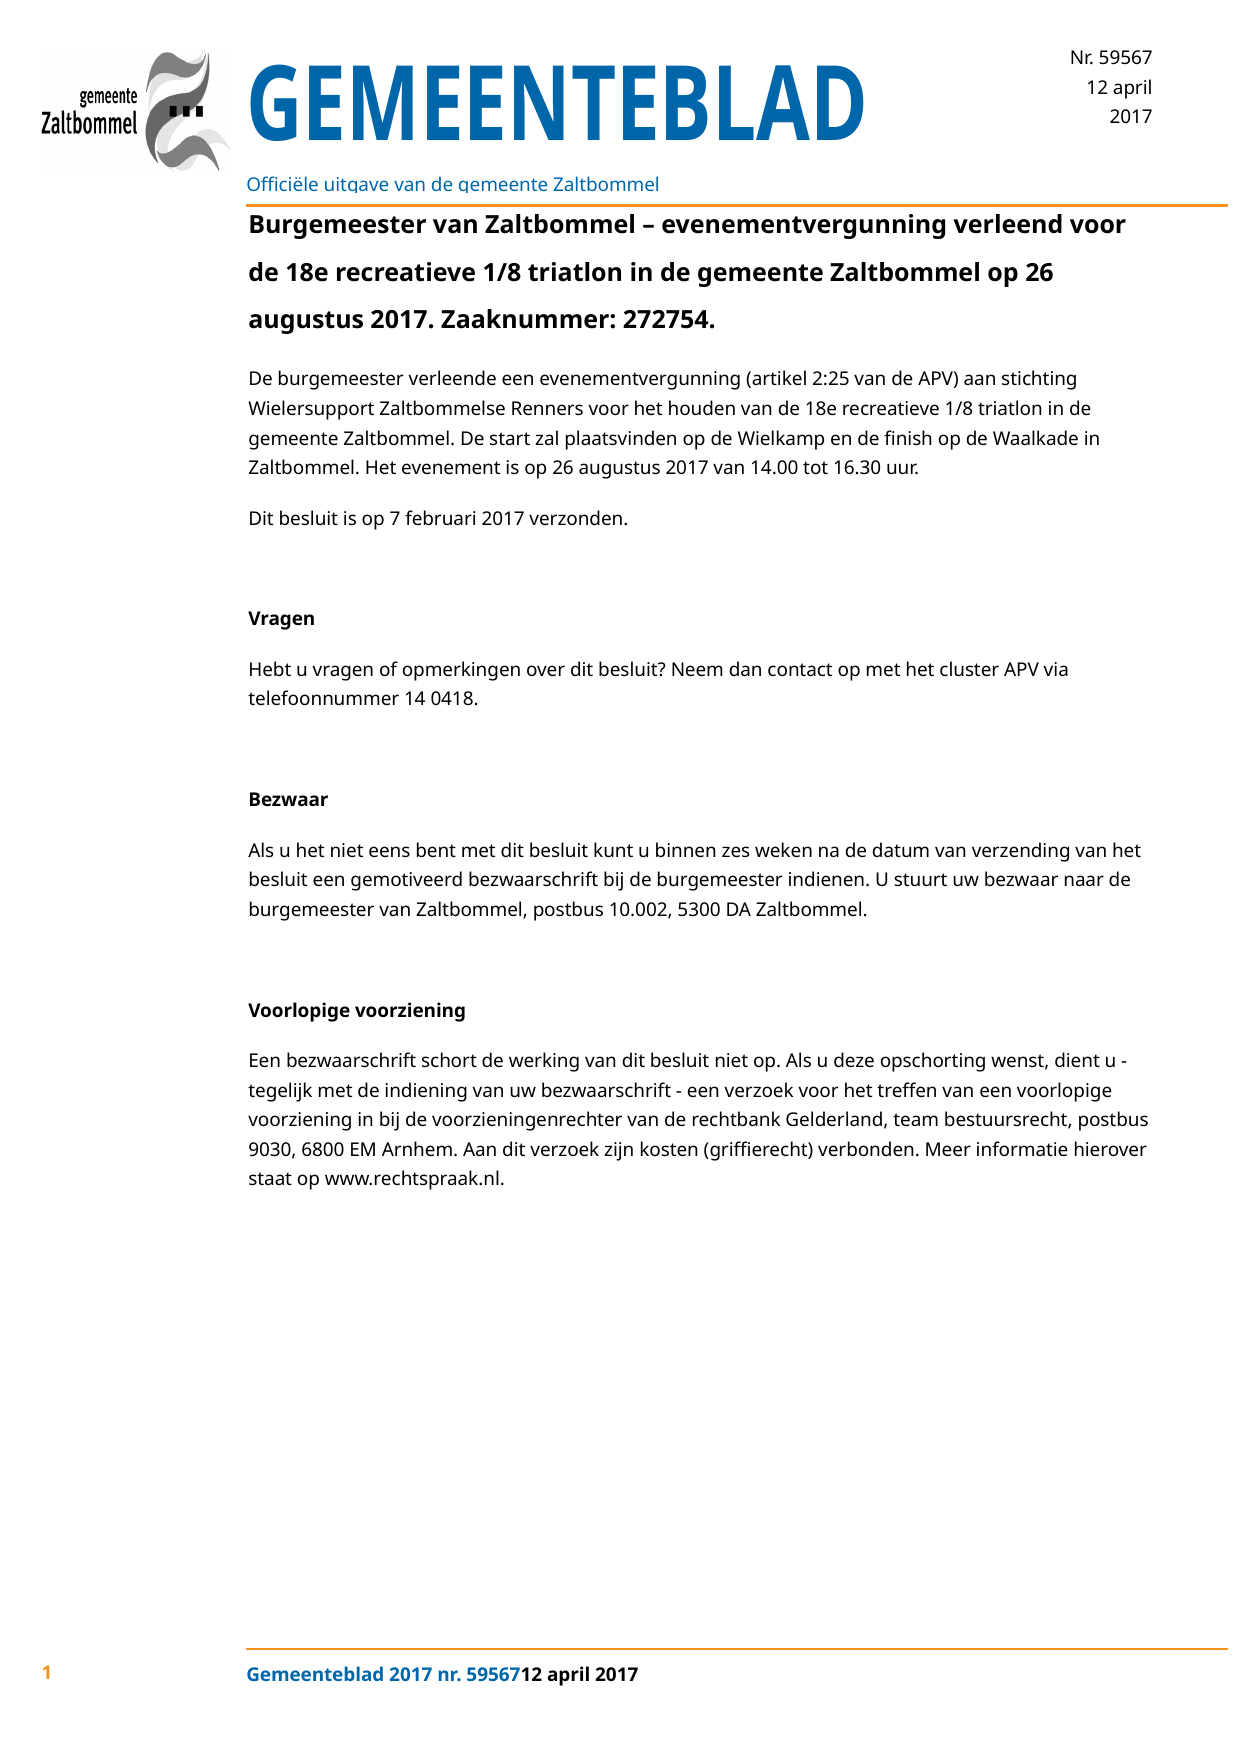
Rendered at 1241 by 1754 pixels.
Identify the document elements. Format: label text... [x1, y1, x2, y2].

text Dit besluit is op 7 februari 2017 verzonden. [248, 505, 1152, 530]
text Als u het niet eens bent met dit besluit kunt u binnen zes weken na de datum van verzending van het besluit een gemotiveerd bezwaarschrift bij de burgemeester indienen. U stuurt uw bezwaar naar de burgemeester van Zaltbommel, postbus 10.002, 5300 DA Zaltbommel. [248, 837, 1152, 922]
text Bezwaar [248, 786, 1152, 812]
text De burgemeester verleende een evenementvergunning (artikel 2:25 van de APV) aan stichting Wielersupport Zaltbommelse Renners voor het houden van de 18e recreatieve 1/8 triatlon in de gemeente Zaltbommel. De start zal plaatsvinden op de Wielkamp en de finish op de Waalkade in Zaltbommel. Het evenement is op 26 augustus 2017 van 14.00 tot 16.30 uur. [248, 366, 1152, 480]
picture [41, 47, 231, 172]
text Vragen [248, 606, 1152, 631]
text Burgemeester van Zaltbommel – evenementvergunning verleend voor de 18e recreatieve 1/8 triatlon in de gemeente Zaltbommel op 26 augustus 2017. Zaaknummer: 272754. [248, 207, 1152, 336]
text Hebt u vragen of opmerkingen over dit besluit? Neem dan contact op met het cluster APV via telefoonnummer 14 0418. [248, 656, 1152, 711]
text Voorlopige voorziening [248, 997, 1152, 1022]
text Een bezwaarschrift schort de werking van dit besluit niet op. Als u deze opschorting wenst, dient u - tegelijk met de indiening van uw bezwaarschrift - een verzoek voor het treffen van een voorlopige voorziening in bij de voorzieningenrechter van de rechtbank Gelderland, team bestuursrecht, postbus 9030, 6800 EM Arnhem. Aan dit verzoek zijn kosten (griffierecht) verbonden. Meer informatie hierover staat op www.rechtspraak.nl. [248, 1047, 1152, 1191]
